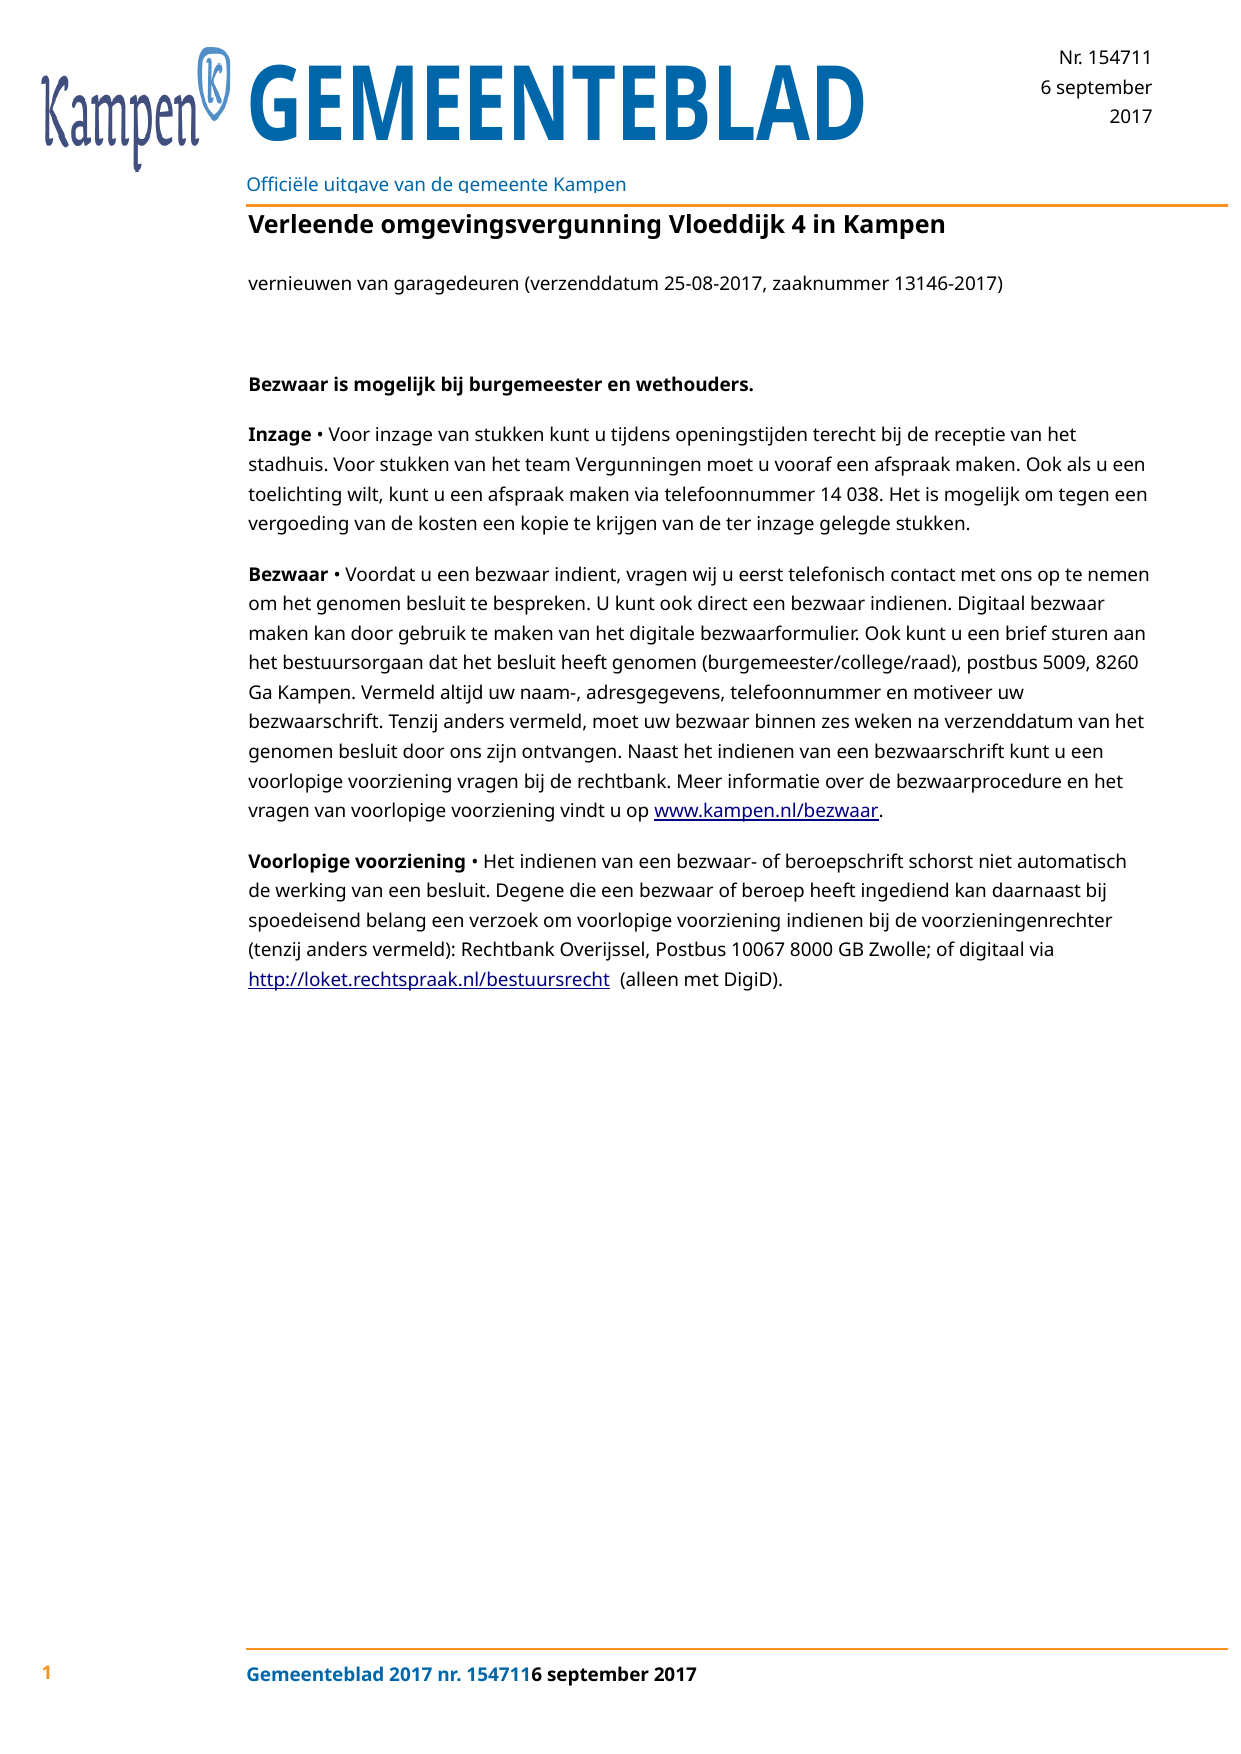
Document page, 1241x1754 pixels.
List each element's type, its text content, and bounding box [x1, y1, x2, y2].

text Inzage • Voor inzage van stukken kunt u tijdens openingstijden terecht bij de receptie van het stadhuis. Voor stukken van het team Vergunningen moet u vooraf een afspraak maken. Ook als u een toelichting wilt, kunt u een afspraak maken via telefoonnummer 14 038. Het is mogelijk om tegen een vergoeding van de kosten een kopie te krijgen van de ter inzage gelegde stukken. [248, 422, 1152, 536]
picture [41, 47, 231, 172]
text Voorlopige voorziening • Het indienen van een bezwaar- of beroepschrift schorst niet automatisch de werking van een besluit. Degene die een bezwaar of beroep heeft ingediend kan daarnaast bij spoedeisend belang een verzoek om voorlopige voorziening indienen bij de voorzieningenrechter (tenzij anders vermeld): Rechtbank Overijssel, Postbus 10067 8000 GB Zwolle; of digitaal via http://loket.rechtspraak.nl/bestuursrecht (alleen met DigiD). [248, 848, 1152, 992]
text vernieuwen van garagedeuren (verzenddatum 25-08-2017, zaaknummer 13146-2017) [248, 270, 1152, 296]
text Verleende omgevingsvergunning Vloeddijk 4 in Kampen [248, 207, 1152, 241]
text Bezwaar • Voordat u een bezwaar indient, vragen wij u eerst telefonisch contact met ons op te nemen om het genomen besluit te bespreken. U kunt ook direct een bezwaar indienen. Digitaal bezwaar maken kan door gebruik te maken van het digitale bezwaarformulier. Ook kunt u een brief sturen aan het bestuursorgaan dat het besluit heeft genomen (burgemeester/college/raad), postbus 5009, 8260 Ga Kampen. Vermeld altijd uw naam-, adresgegevens, telefoonnummer en motiveer uw bezwaarschrift. Tenzij anders vermeld, moet uw bezwaar binnen zes weken na verzenddatum van het genomen besluit door ons zijn ontvangen. Naast het indienen van een bezwaarschrift kunt u een voorlopige voorziening vragen bij de rechtbank. Meer informatie over de bezwaarprocedure en het vragen van voorlopige voorziening vindt u op www.kampen.nl/bezwaar. [248, 561, 1152, 823]
text Bezwaar is mogelijk bij burgemeester en wethouders. [248, 371, 1152, 397]
